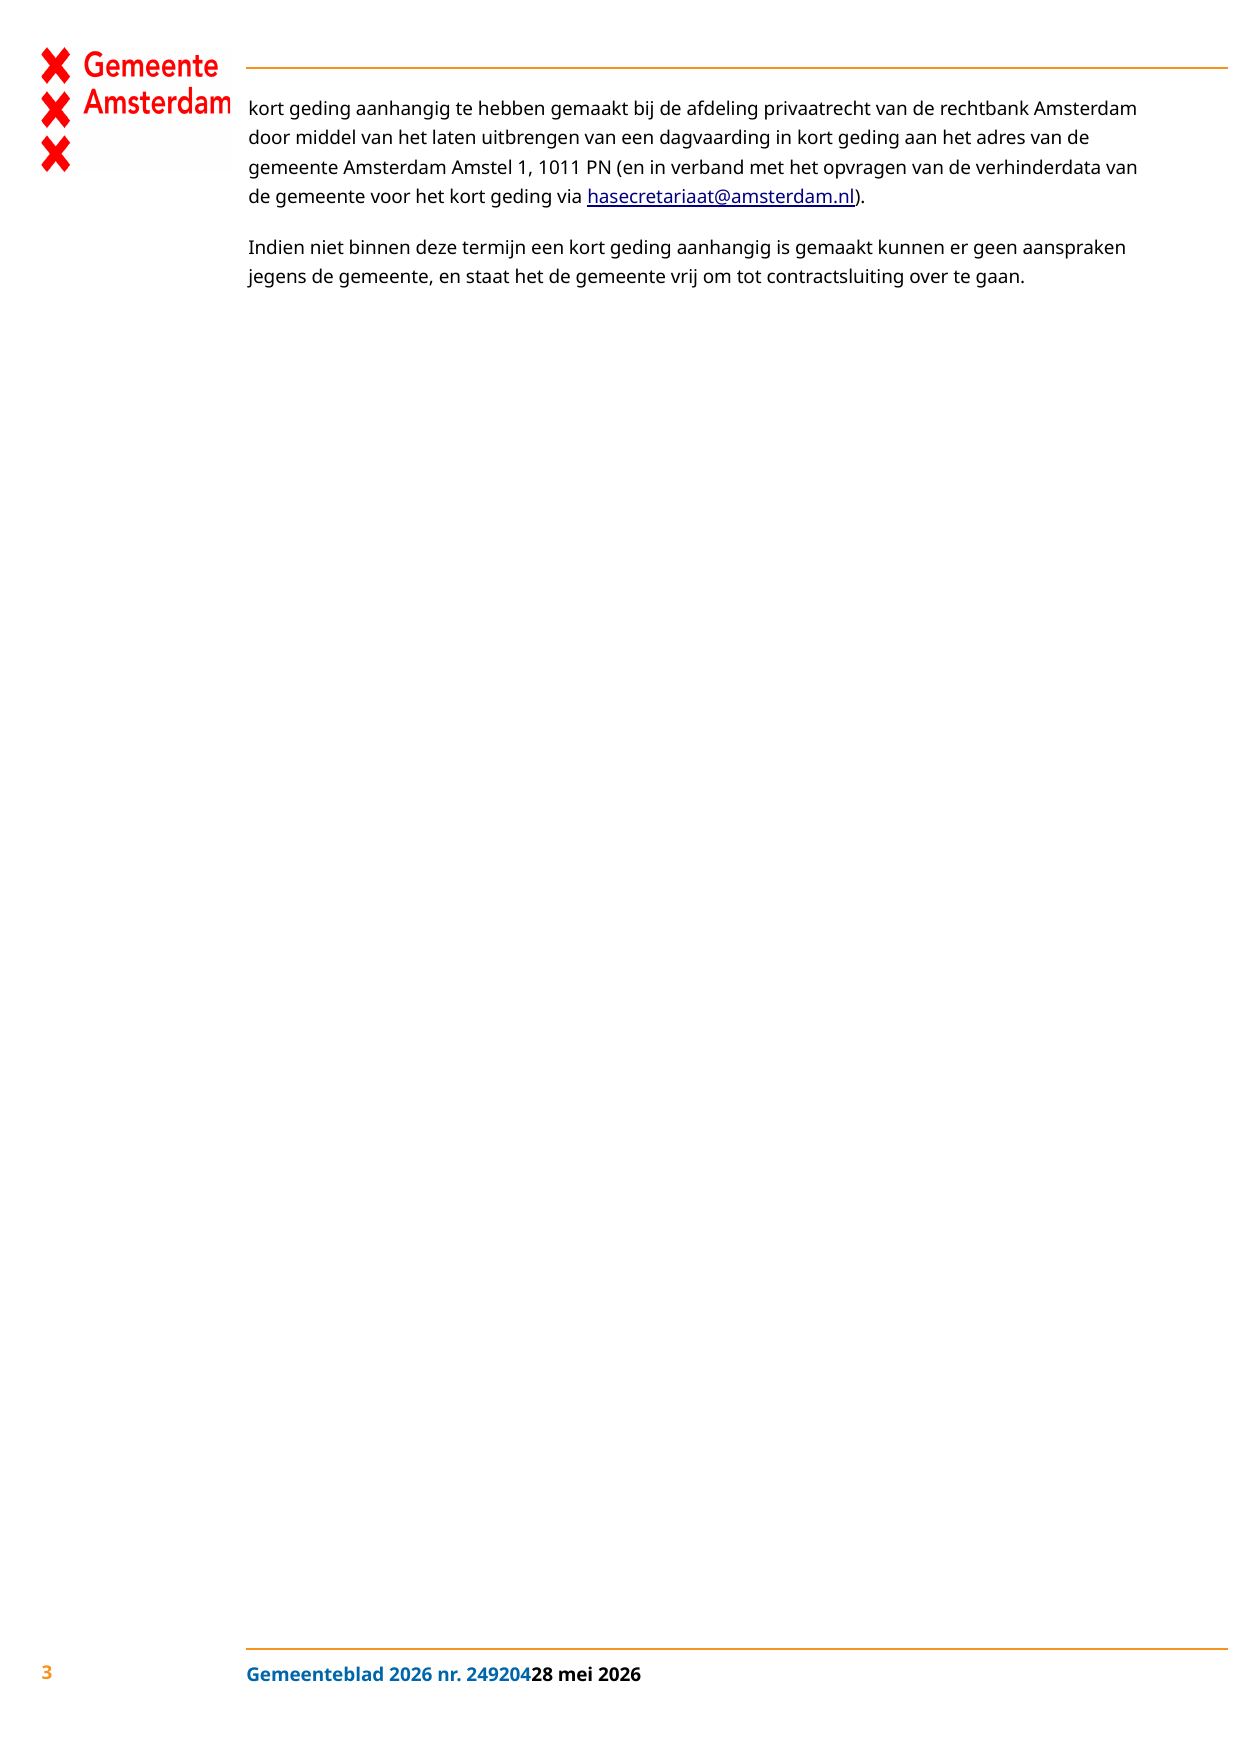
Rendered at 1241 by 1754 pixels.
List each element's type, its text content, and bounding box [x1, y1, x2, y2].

picture [41, 47, 231, 172]
text kort geding aanhangig te hebben gemaakt bij de afdeling privaatrecht van de rechtbank Amsterdam door middel van het laten uitbrengen van een dagvaarding in kort geding aan het adres van de gemeente Amsterdam Amstel 1, 1011 PN (en in verband met het opvragen van de verhinderdata van de gemeente voor het kort geding via hasecretariaat@amsterdam.nl). [248, 95, 1152, 209]
text Indien niet binnen deze termijn een kort geding aanhangig is gemaakt kunnen er geen aanspraken jegens de gemeente, en staat het de gemeente vrij om tot contractsluiting over te gaan. [248, 234, 1152, 289]
